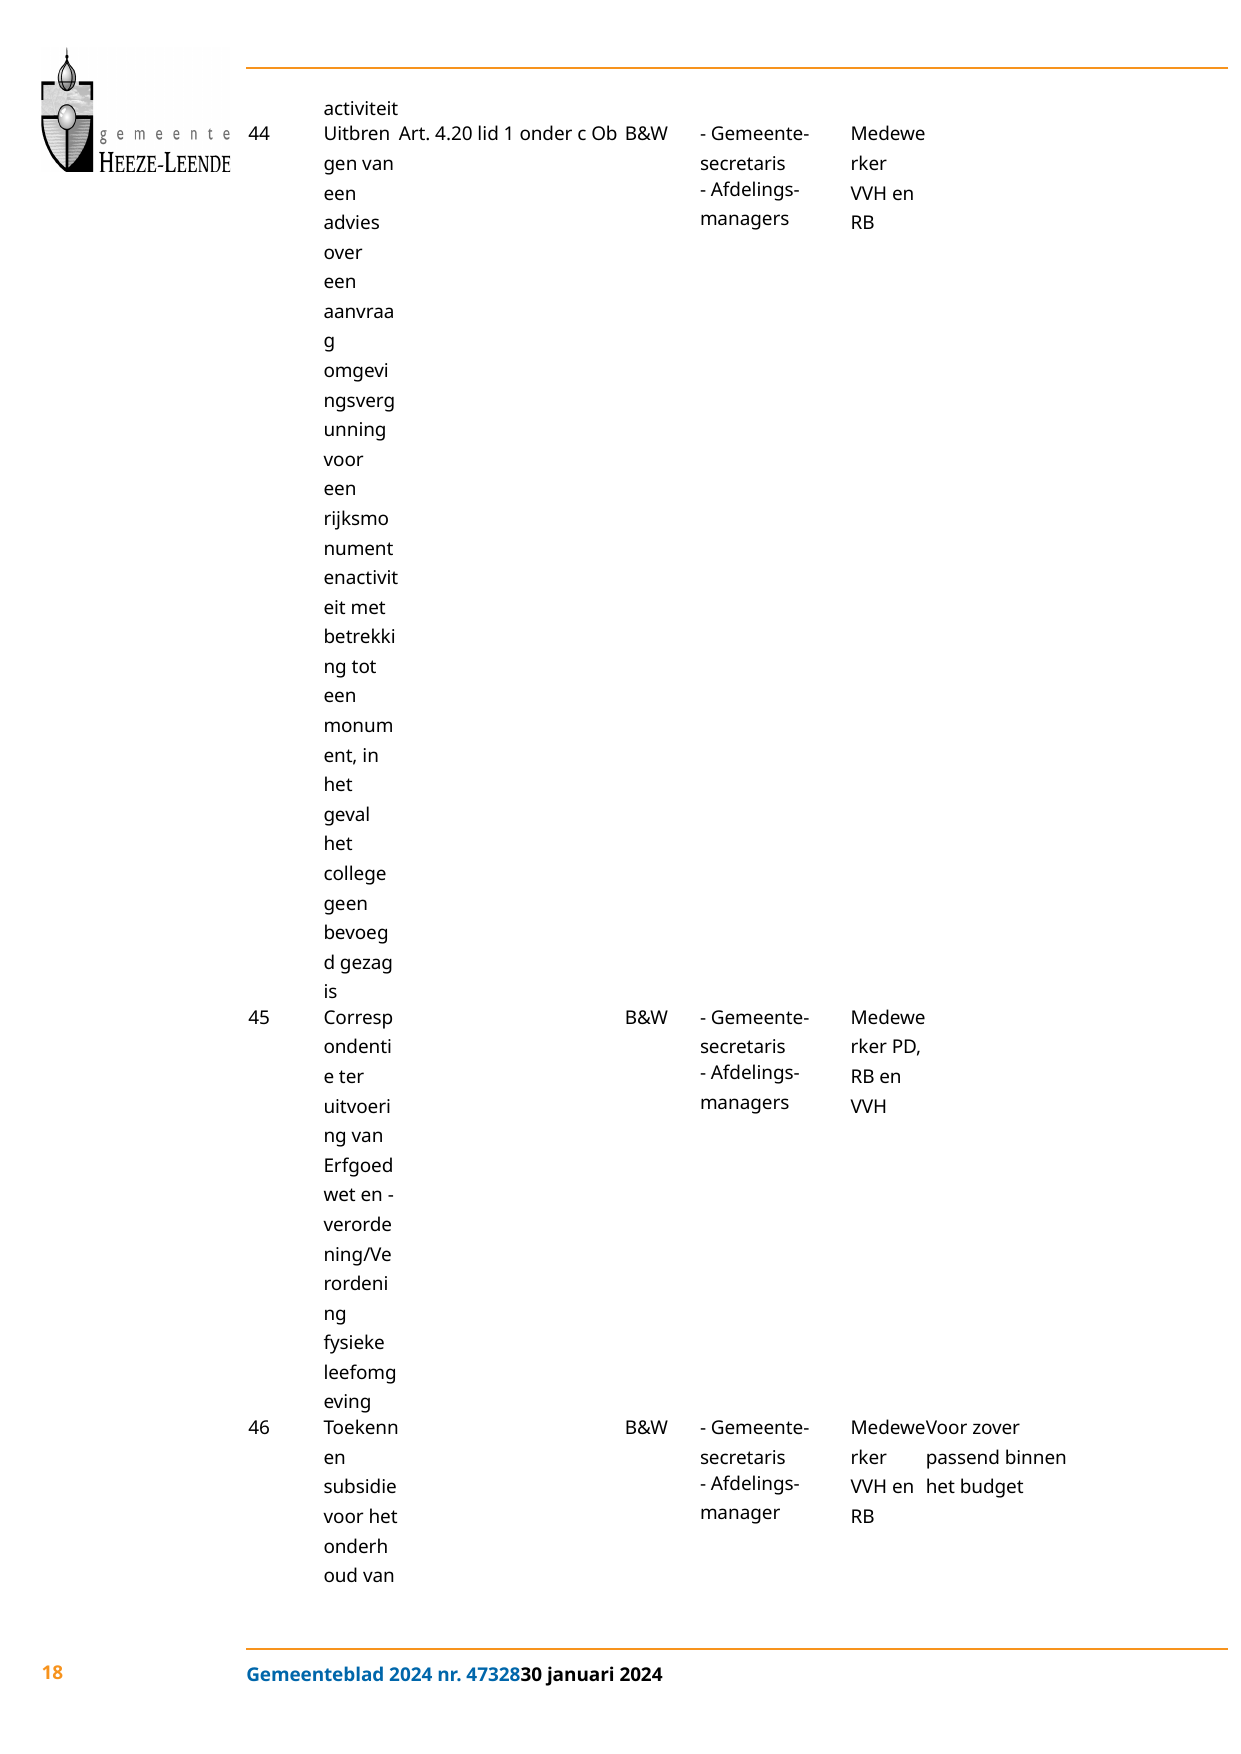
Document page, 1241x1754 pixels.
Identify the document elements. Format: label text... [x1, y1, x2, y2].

table_cell - Afdelings-managers [700, 1060, 850, 1414]
table_cell B&W [625, 121, 700, 1004]
table_cell [399, 95, 624, 121]
table_cell Medewerker VVH en RB [850, 121, 926, 1004]
picture [41, 47, 231, 172]
table_cell Correspondentie ter uitvoering van Erfgoedwet en -verordening/Verordening fysieke leefomgeving [323, 1004, 398, 1414]
table_cell B&W [625, 1415, 700, 1588]
table_cell Voor zover passend binnen het budget [926, 1415, 1076, 1588]
table_cell [926, 121, 1076, 1004]
table_cell - Gemeente-secretaris [700, 121, 850, 176]
table_cell Uitbrengen van een advies over een aanvraag omgevingsvergunning voor een rijksmonumentenactiviteit met betrekking tot een monument, in het geval het college geen bevoegd gezag is [323, 121, 398, 1004]
table_cell 45 [248, 1004, 323, 1414]
table_cell Art. 4.20 lid 1 onder c Ob [399, 121, 624, 1004]
table_cell activiteit [323, 95, 398, 121]
table_cell [926, 95, 1076, 121]
table_cell Toekennen subsidie voor het onderhoud van [323, 1415, 398, 1588]
table_cell [625, 95, 700, 121]
table_cell [926, 1004, 1076, 1414]
table_cell - Afdelings-managers [700, 176, 850, 1004]
table_cell [700, 95, 850, 121]
table_cell B&W [625, 1004, 700, 1414]
table_cell - Gemeente-secretaris [700, 1415, 850, 1470]
table_cell - Gemeente-secretaris [700, 1004, 850, 1059]
table_cell Medewerker PD, RB en VVH [850, 1004, 926, 1414]
table_cell [850, 95, 926, 121]
table_cell [248, 95, 323, 121]
table_cell [399, 1004, 624, 1414]
table_cell - Afdelings-manager [700, 1470, 850, 1588]
table_cell 46 [248, 1415, 323, 1588]
table_cell Medewerker VVH en RB [850, 1415, 926, 1588]
table_cell 44 [248, 121, 323, 1004]
table_cell [399, 1415, 624, 1588]
